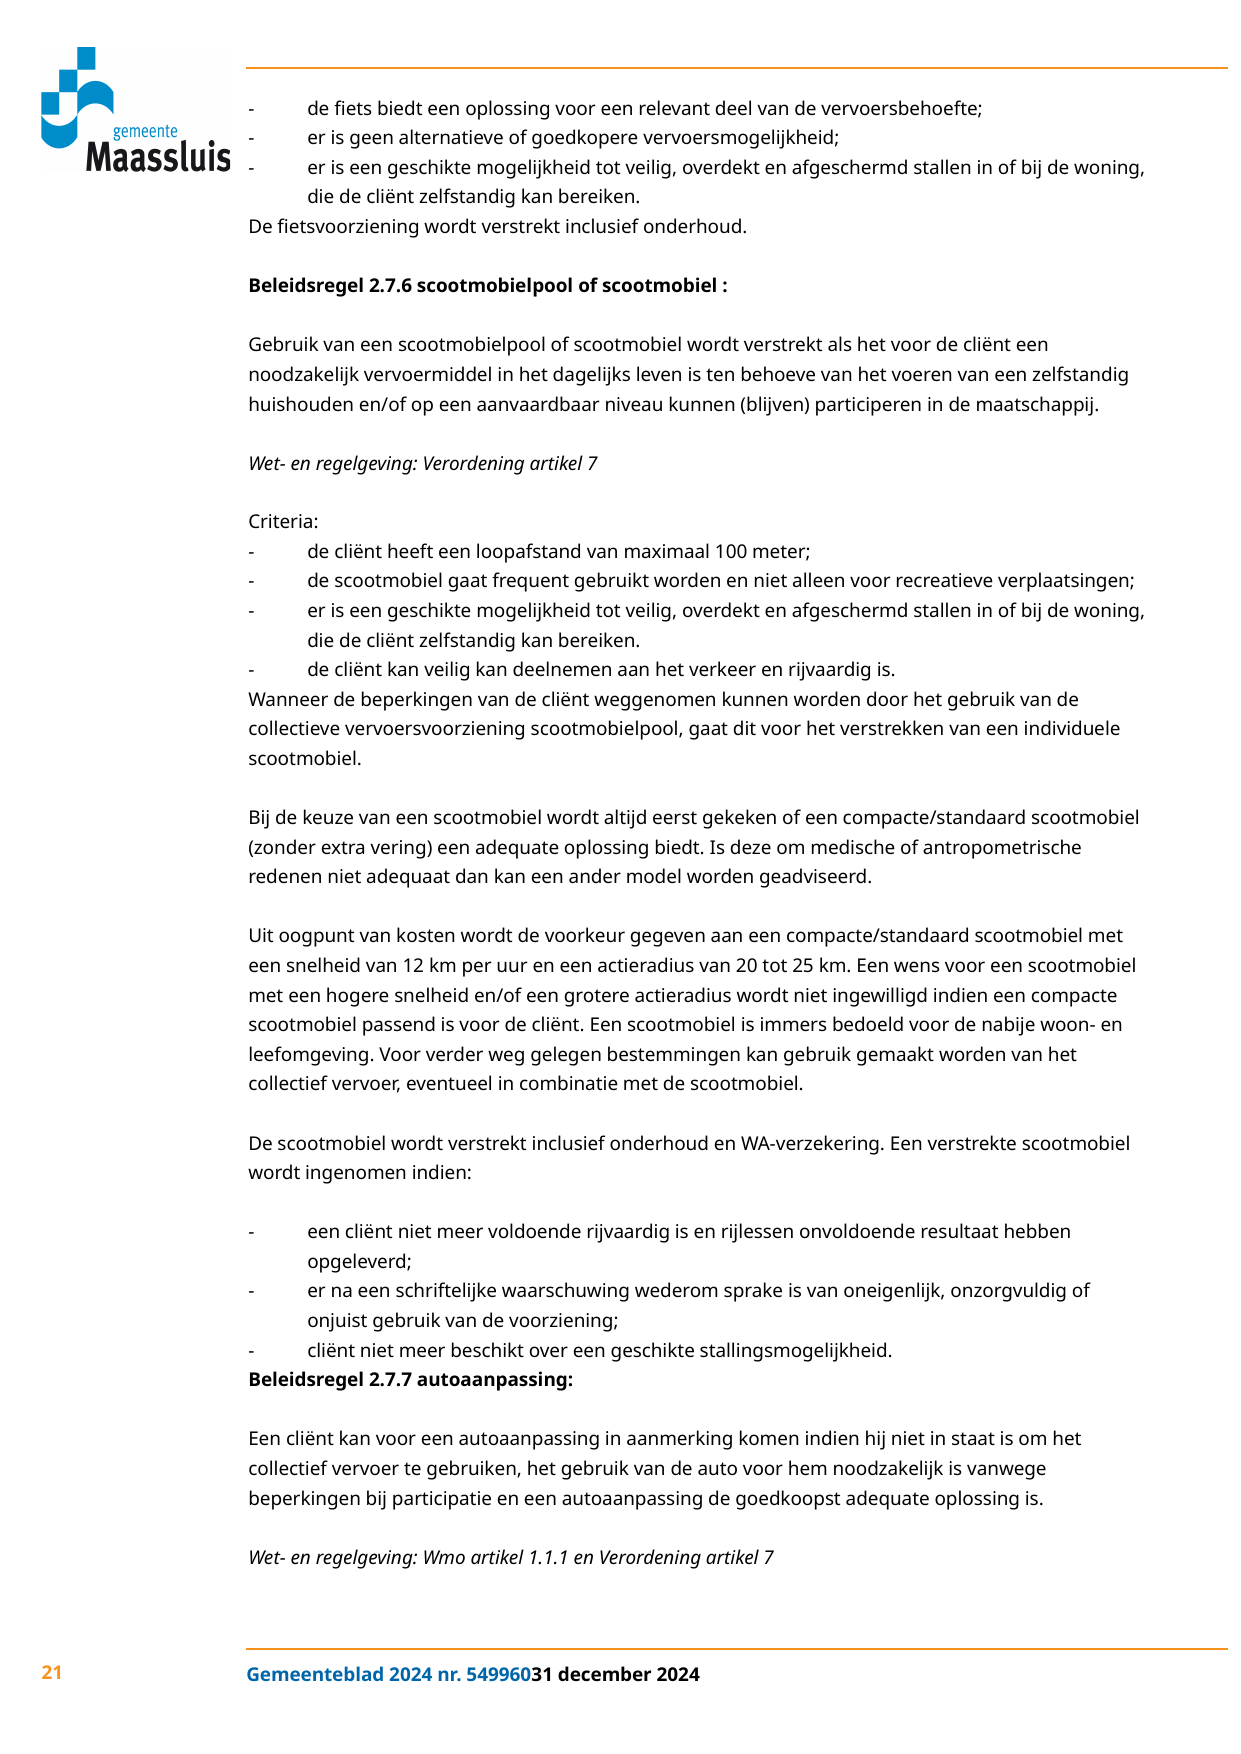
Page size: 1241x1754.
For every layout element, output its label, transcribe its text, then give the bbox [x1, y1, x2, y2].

list de cliënt heeft een loopafstand van maximaal 100 meter; [248, 538, 1152, 564]
list er na een schriftelijke waarschuwing wederom sprake is van oneigenlijk, onzorgvuldig of onjuist gebruik van de voorziening; [248, 1278, 1152, 1333]
list er is een geschikte mogelijkheid tot veilig, overdekt en afgeschermd stallen in of bij de woning, die de cliënt zelfstandig kan bereiken. [248, 597, 1152, 652]
text Wanneer de beperkingen van de cliënt weggenomen kunnen worden door het gebruik van de collectieve vervoersvoorziening scootmobielpool, gaat dit voor het verstrekken van een individuele scootmobiel. [248, 686, 1152, 771]
list er is geen alternatieve of goedkopere vervoersmogelijkheid; [248, 124, 1152, 150]
list cliënt niet meer beschikt over een geschikte stallingsmogelijkheid. [248, 1337, 1152, 1362]
list een cliënt niet meer voldoende rijvaardig is en rijlessen onvoldoende resultaat hebben opgeleverd; [248, 1218, 1152, 1274]
table_header Beleidsregel 2.7.6 scootmobielpool of scootmobiel : Gebruik van een scootmobielpool of scootmobiel wordt verstrekt als het voor de cliënt een noodzakelijk vervoermiddel in het dagelijks leven is ten behoeve van het voeren van een zelfstandig huishouden en/of op een aanvaardbaar niveau kunnen (blijven) participeren in de maatschappij. Wet- en regelgeving: Verordening artikel 7 [248, 273, 1152, 476]
text Uit oogpunt van kosten wordt de voorkeur gegeven aan een compacte/standaard scootmobiel met een snelheid van 12 km per uur en een actieradius van 20 tot 25 km. Een wens voor een scootmobiel met een hogere snelheid en/of een grotere actieradius wordt niet ingewilligd indien een compacte scootmobiel passend is voor de cliënt. Een scootmobiel is immers bedoeld voor de nabije woon- en leefomgeving. Voor verder weg gelegen bestemmingen kan gebruik gemaakt worden van het collectief vervoer, eventueel in combinatie met de scootmobiel. [248, 923, 1152, 1096]
list er is een geschikte mogelijkheid tot veilig, overdekt en afgeschermd stallen in of bij de woning, die de cliënt zelfstandig kan bereiken. [248, 154, 1152, 209]
picture [41, 47, 231, 172]
picture [41, 47, 77, 92]
text De scootmobiel wordt verstrekt inclusief onderhoud en WA-verzekering. Een verstrekte scootmobiel wordt ingenomen indien: [248, 1130, 1152, 1185]
text De fietsvoorziening wordt verstrekt inclusief onderhoud. [248, 213, 1152, 239]
text Criteria: [248, 508, 1152, 534]
table_header Beleidsregel 2.7.7 autoaanpassing: Een cliënt kan voor een autoaanpassing in aanmerking komen indien hij niet in staat is om het collectief vervoer te gebruiken, het gebruik van de auto voor hem noodzakelijk is vanwege beperkingen bij participatie en een autoaanpassing de goedkoopst adequate oplossing is. Wet- en regelgeving: Wmo artikel 1.1.1 en Verordening artikel 7 [248, 1366, 1152, 1570]
text Bij de keuze van een scootmobiel wordt altijd eerst gekeken of een compacte/standaard scootmobiel (zonder extra vering) een adequate oplossing biedt. Is deze om medische of antropometrische redenen niet adequaat dan kan een ander model worden geadviseerd. [248, 804, 1152, 889]
list de scootmobiel gaat frequent gebruikt worden en niet alleen voor recreatieve verplaatsingen; [248, 568, 1152, 593]
list de cliënt kan veilig kan deelnemen aan het verkeer en rijvaardig is. [248, 656, 1152, 682]
list de fiets biedt een oplossing voor een relevant deel van de vervoersbehoefte; [248, 95, 1152, 121]
